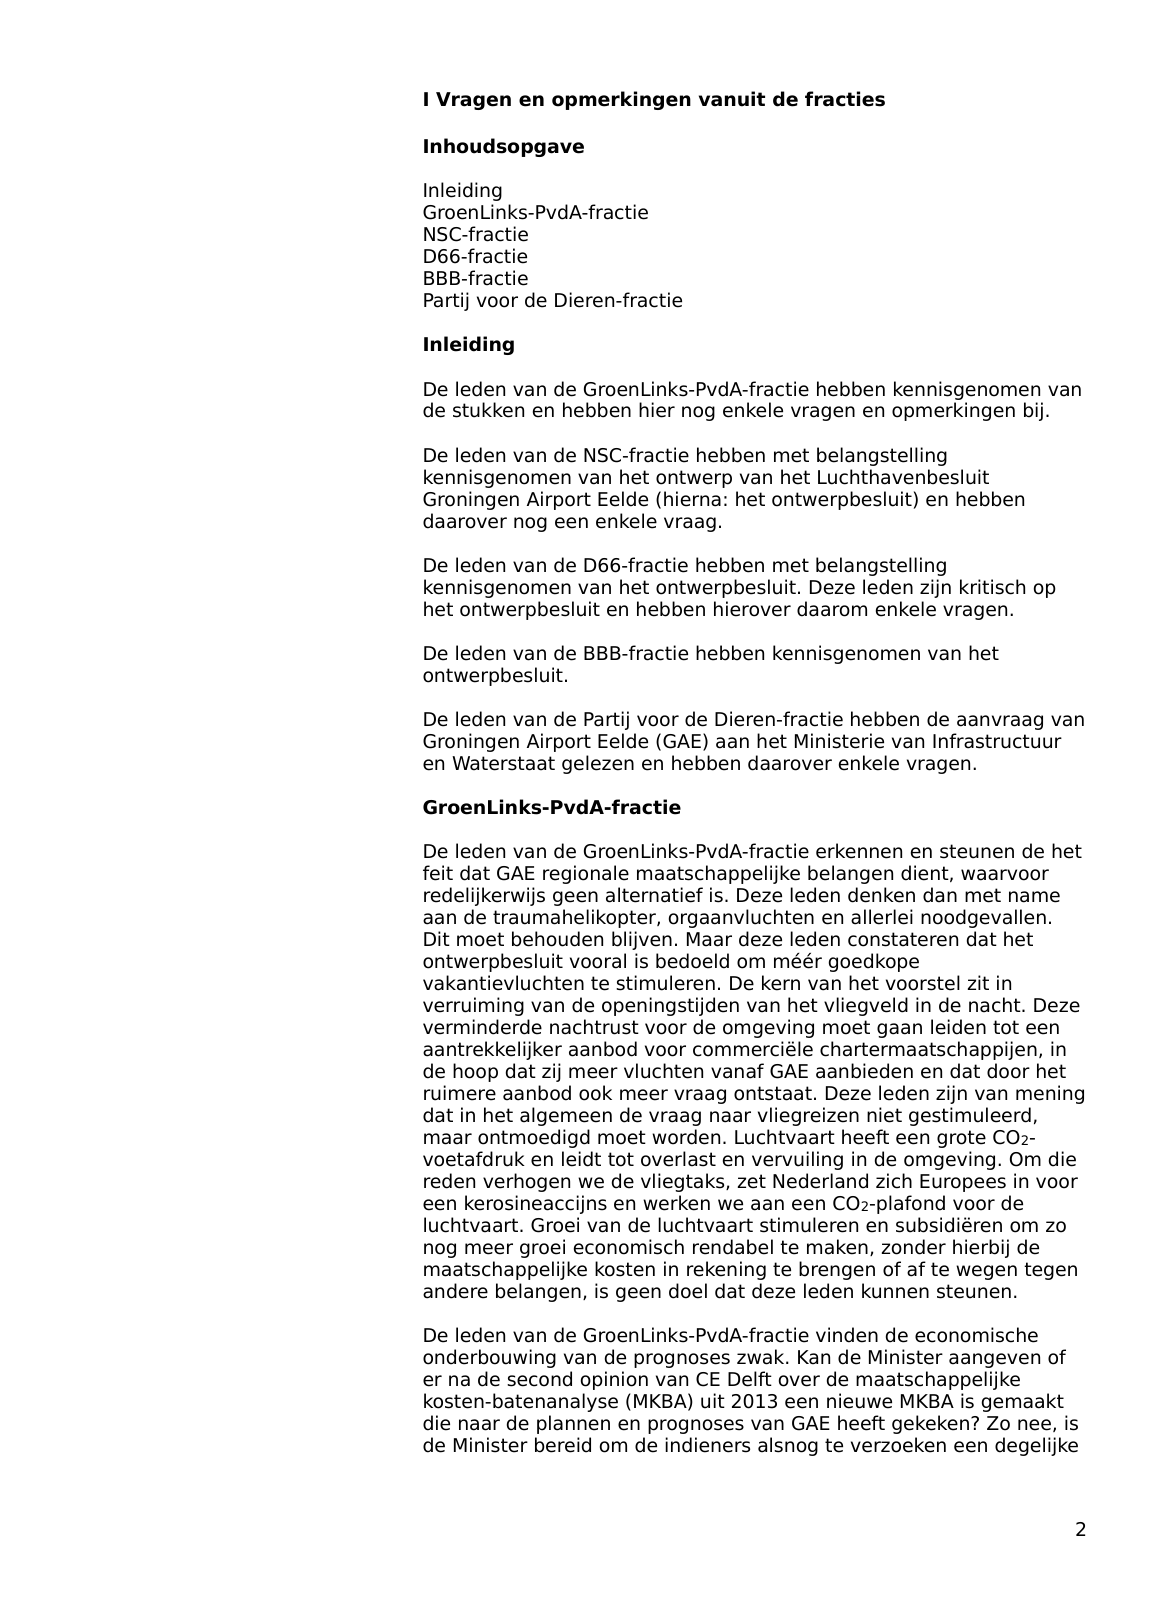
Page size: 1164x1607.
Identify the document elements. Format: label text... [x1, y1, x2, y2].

text NSC-fractie [422, 224, 1087, 246]
text De leden van de BBB-fractie hebben kennisgenomen van het ontwerpbesluit. [422, 643, 1087, 687]
text De leden van de GroenLinks-PvdA-fractie erkennen en steunen de het feit dat GAE regionale maatschappelijke belangen dient, waarvoor redelijkerwijs geen alternatief is. Deze leden denken dan met name aan de traumahelikopter, orgaanvluchten en allerlei noodgevallen. Dit moet behouden blijven. Maar deze leden constateren dat het ontwerpbesluit vooral is bedoeld om méér goedkope vakantievluchten te stimuleren. De kern van het voorstel zit in verruiming van de openingstijden van het vliegveld in de nacht. Deze verminderde nachtrust voor de omgeving moet gaan leiden tot een aantrekkelijker aanbod voor commerciële chartermaatschappijen, in de hoop dat zij meer vluchten vanaf GAE aanbieden en dat door het ruimere aanbod ook meer vraag ontstaat. Deze leden zijn van mening dat in het algemeen de vraag naar vliegreizen niet gestimuleerd, maar ontmoedigd moet worden. Luchtvaart heeft een grote CO2-voetafdruk en leidt tot overlast en vervuiling in de omgeving. Om die reden verhogen we de vliegtaks, zet Nederland zich Europees in voor een kerosineaccijns en werken we aan een CO2-plafond voor de luchtvaart. Groei van de luchtvaart stimuleren en subsidiëren om zo nog meer groei economisch rendabel te maken, zonder hierbij de maatschappelijke kosten in rekening te brengen of af te wegen tegen andere belangen, is geen doel dat deze leden kunnen steunen. [422, 841, 1087, 1303]
text Partij voor de Dieren-fractie [422, 290, 1087, 312]
subtitle I Vragen en opmerkingen vanuit de fracties [422, 89, 1087, 111]
subtitle GroenLinks-PvdA-fractie [422, 797, 1087, 819]
subtitle Inleiding [422, 334, 1087, 356]
text De leden van de Partij voor de Dieren-fractie hebben de aanvraag van Groningen Airport Eelde (GAE) aan het Ministerie van Infrastructuur en Waterstaat gelezen en hebben daarover enkele vragen. [422, 709, 1087, 775]
text De leden van de NSC-fractie hebben met belangstelling kennisgenomen van het ontwerp van het Luchthavenbesluit Groningen Airport Eelde (hierna: het ontwerpbesluit) en hebben daarover nog een enkele vraag. [422, 444, 1087, 532]
text De leden van de GroenLinks-PvdA-fractie hebben kennisgenomen van de stukken en hebben hier nog enkele vragen en opmerkingen bij. [422, 378, 1087, 422]
text De leden van de D66-fractie hebben met belangstelling kennisgenomen van het ontwerpbesluit. Deze leden zijn kritisch op het ontwerpbesluit en hebben hierover daarom enkele vragen. [422, 555, 1087, 621]
text De leden van de GroenLinks-PvdA-fractie vinden de economische onderbouwing van de prognoses zwak. Kan de Minister aangeven of er na de second opinion van CE Delft over de maatschappelijke kosten-batenanalyse (MKBA) uit 2013 een nieuwe MKBA is gemaakt die naar de plannen en prognoses van GAE heeft gekeken? Zo nee, is de Minister bereid om de indieners alsnog te verzoeken een degelijke [422, 1325, 1087, 1457]
text GroenLinks-PvdA-fractie [422, 202, 1087, 224]
text Inleiding [422, 180, 1087, 202]
subtitle Inhoudsopgave [422, 136, 1087, 158]
text BBB-fractie [422, 268, 1087, 290]
text D66-fractie [422, 246, 1087, 268]
